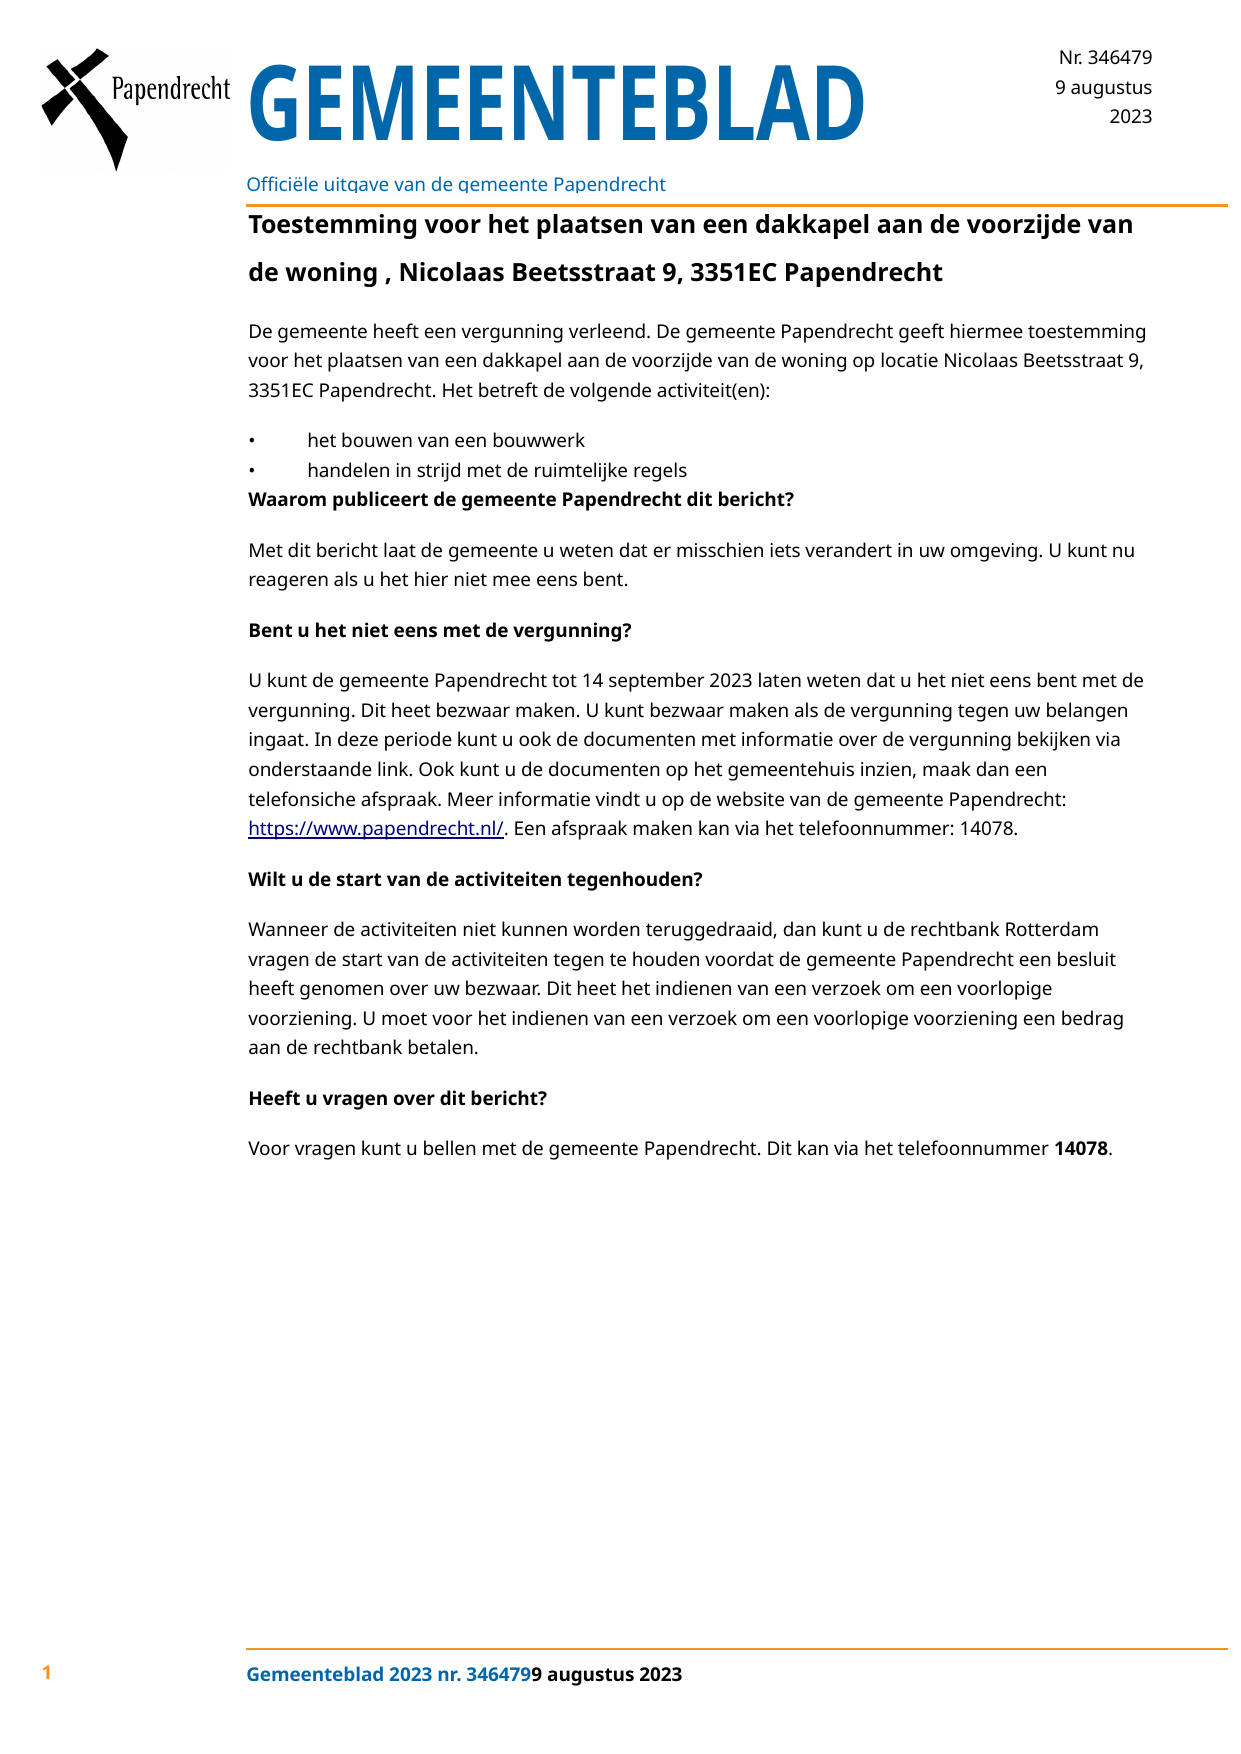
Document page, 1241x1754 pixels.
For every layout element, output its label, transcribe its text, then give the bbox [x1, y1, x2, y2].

text Waarom publiceert de gemeente Papendrecht dit bericht? [248, 487, 1152, 512]
text Heeft u vragen over dit bericht? [248, 1085, 1152, 1111]
text Bent u het niet eens met de vergunning? [248, 617, 1152, 643]
text De gemeente heeft een vergunning verleend. De gemeente Papendrecht geeft hiermee toestemming voor het plaatsen van een dakkapel aan de voorzijde van de woning op locatie Nicolaas Beetsstraat 9, 3351EC Papendrecht. Het betreft de volgende activiteit(en): [248, 318, 1152, 403]
text Toestemming voor het plaatsen van een dakkapel aan de voorzijde van de woning , Nicolaas Beetsstraat 9, 3351EC Papendrecht [248, 207, 1152, 288]
picture [41, 47, 231, 172]
list handelen in strijd met de ruimtelijke regels [248, 457, 1152, 483]
text Wilt u de start van de activiteiten tegenhouden? [248, 866, 1152, 892]
list het bouwen van een bouwwerk [248, 427, 1152, 453]
text Voor vragen kunt u bellen met de gemeente Papendrecht. Dit kan via het telefoonnummer 14078. [248, 1135, 1152, 1161]
text U kunt de gemeente Papendrecht tot 14 september 2023 laten weten dat u het niet eens bent met de vergunning. Dit heet bezwaar maken. U kunt bezwaar maken als de vergunning tegen uw belangen ingaat. In deze periode kunt u ook de documenten met informatie over de vergunning bekijken via onderstaande link. Ook kunt u de documenten op het gemeentehuis inzien, maak dan een telefonsiche afspraak. Meer informatie vindt u op de website van de gemeente Papendrecht: https://www.papendrecht.nl/. Een afspraak maken kan via het telefoonnummer: 14078. [248, 667, 1152, 841]
text Wanneer de activiteiten niet kunnen worden teruggedraaid, dan kunt u de rechtbank Rotterdam vragen de start van de activiteiten tegen te houden voordat de gemeente Papendrecht een besluit heeft genomen over uw bezwaar. Dit heet het indienen van een verzoek om een voorlopige voorziening. U moet voor het indienen van een verzoek om een voorlopige voorziening een bedrag aan de rechtbank betalen. [248, 916, 1152, 1060]
text Met dit bericht laat de gemeente u weten dat er misschien iets verandert in uw omgeving. U kunt nu reageren als u het hier niet mee eens bent. [248, 537, 1152, 592]
